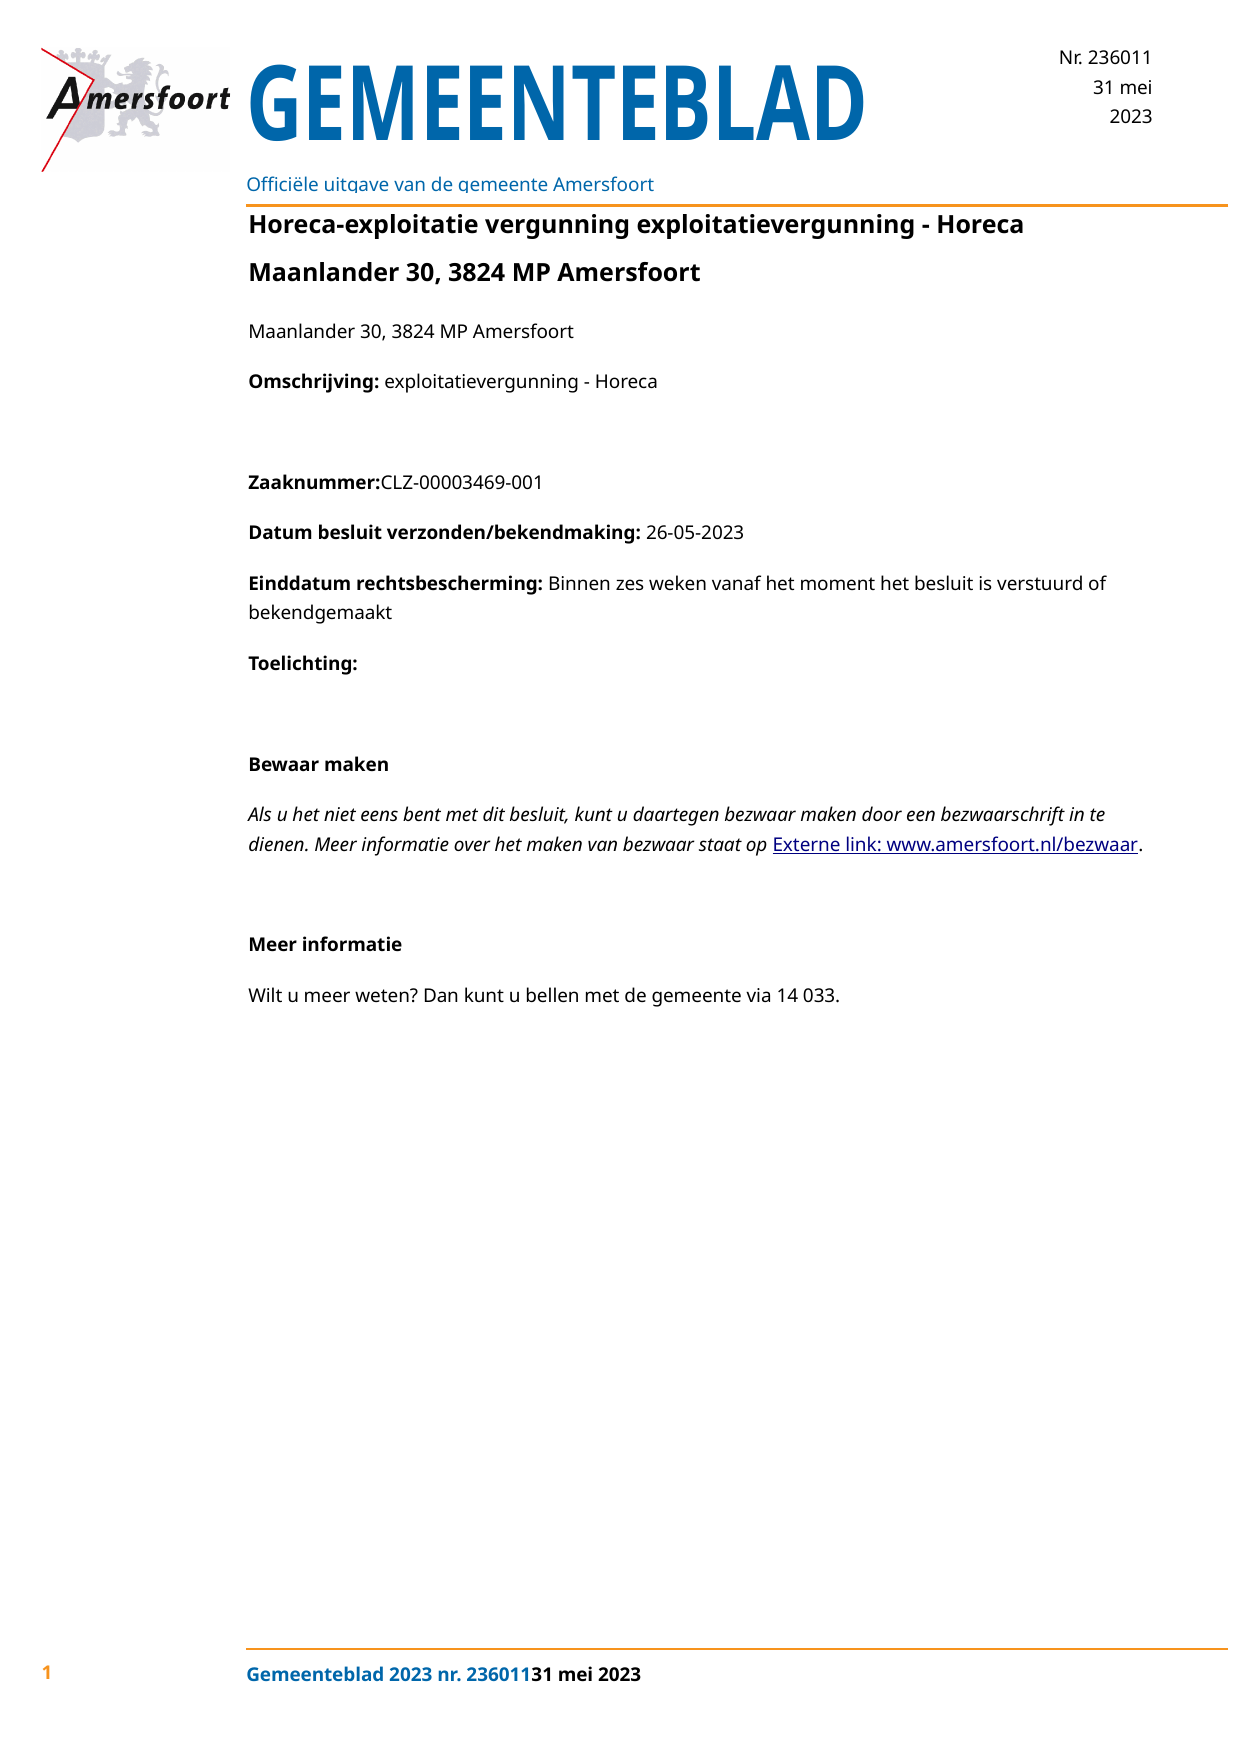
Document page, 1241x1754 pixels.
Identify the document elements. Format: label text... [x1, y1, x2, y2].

text Omschrijving: exploitatievergunning - Horeca [248, 368, 1152, 394]
text Maanlander 30, 3824 MP Amersfoort [248, 318, 1152, 344]
text Zaaknummer:CLZ-00003469-001 [248, 469, 1152, 495]
picture [41, 47, 231, 172]
text Wilt u meer weten? Dan kunt u bellen met de gemeente via 14 033. [248, 982, 1152, 1008]
text Einddatum rechtsbescherming: Binnen zes weken vanaf het moment het besluit is verstuurd of bekendgemaakt [248, 570, 1152, 625]
text Horeca-exploitatie vergunning exploitatievergunning - Horeca Maanlander 30, 3824 MP Amersfoort [248, 207, 1152, 288]
text Bewaar maken [248, 751, 1152, 777]
text Meer informatie [248, 932, 1152, 957]
text Datum besluit verzonden/bekendmaking: 26-05-2023 [248, 519, 1152, 545]
text Toelichting: [248, 650, 1152, 676]
text Als u het niet eens bent met dit besluit, kunt u daartegen bezwaar maken door een bezwaarschrift in te dienen. Meer informatie over het maken van bezwaar staat op Externe link: www.amersfoort.nl/bezwaar. [248, 801, 1152, 857]
